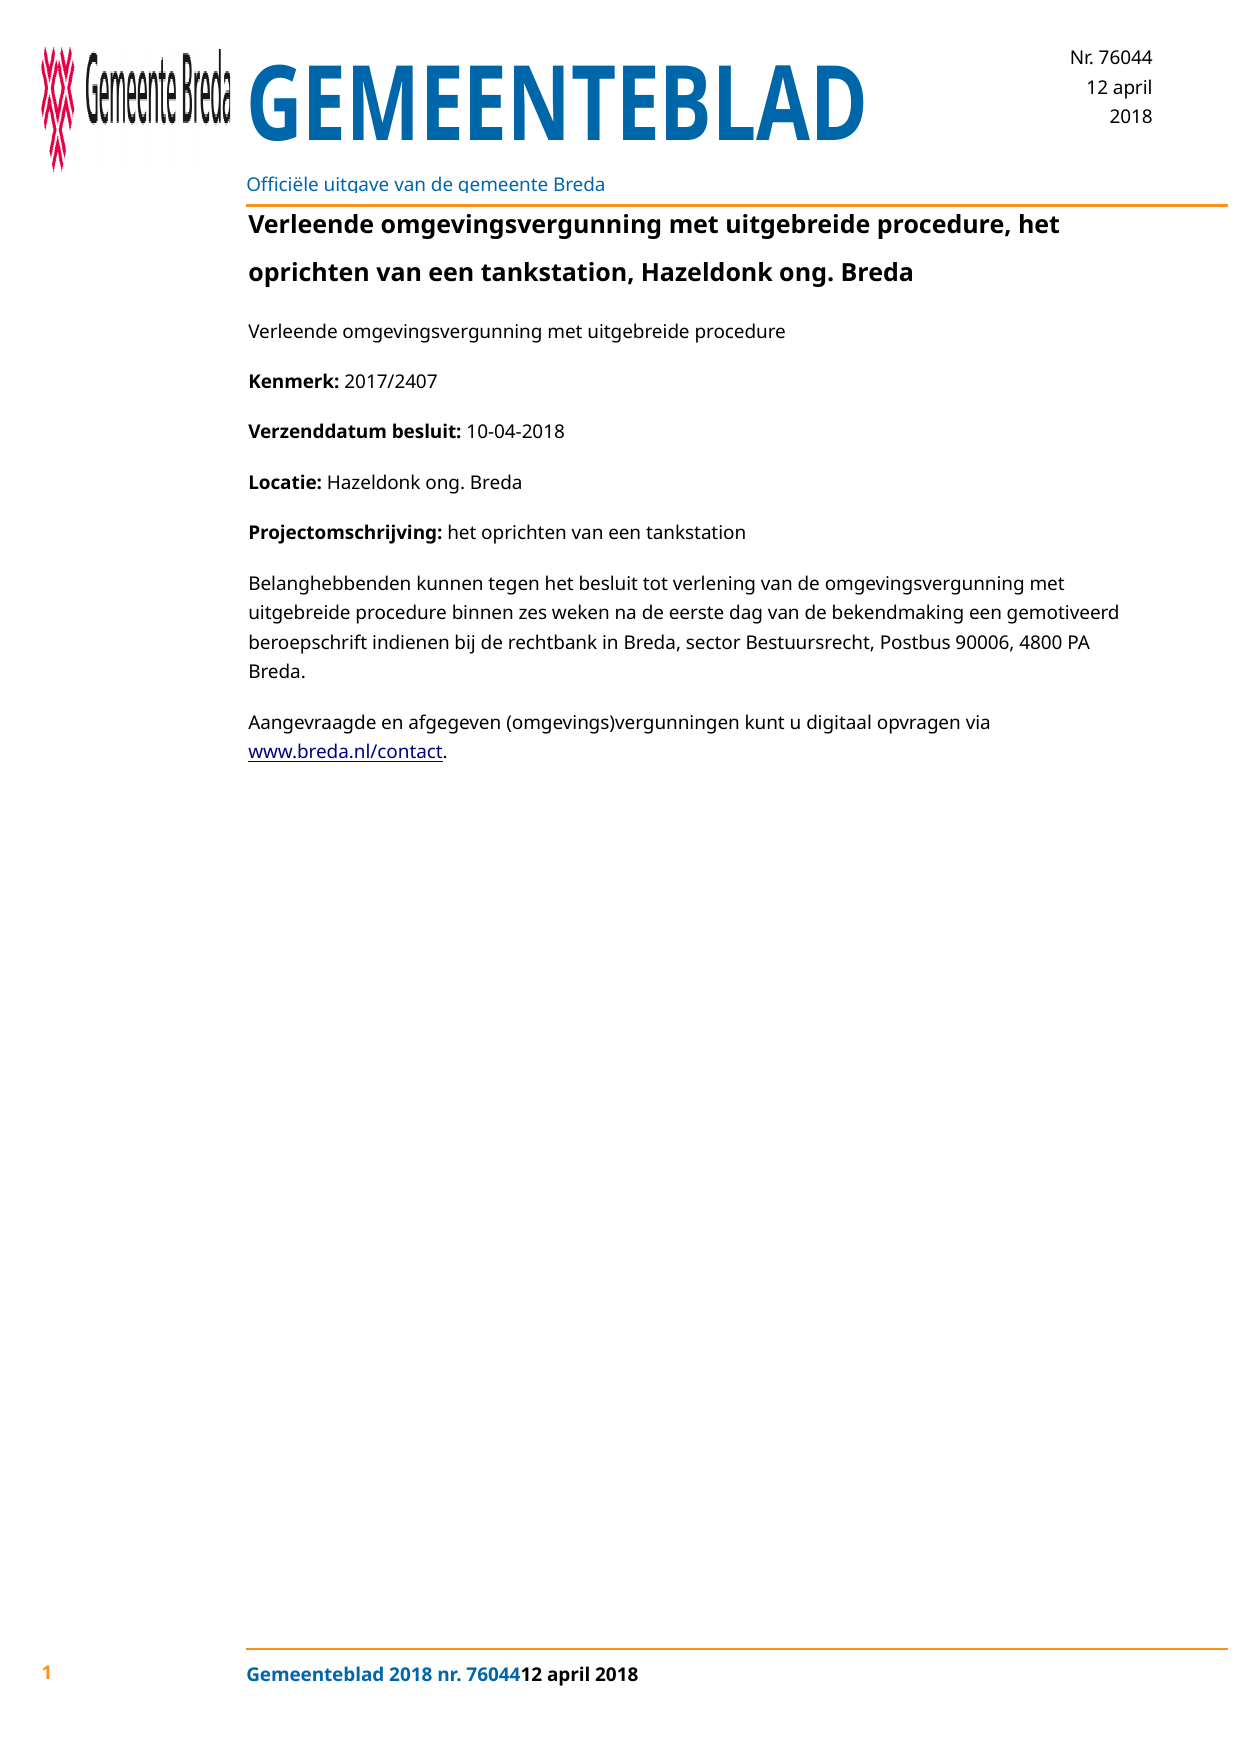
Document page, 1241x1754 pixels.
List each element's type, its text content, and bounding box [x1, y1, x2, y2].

text Verzenddatum besluit: 10-04-2018 [248, 419, 1152, 444]
text Kenmerk: 2017/2407 [248, 368, 1152, 394]
text Locatie: Hazeldonk ong. Breda [248, 469, 1152, 495]
text Verleende omgevingsvergunning met uitgebreide procedure, het oprichten van een tankstation, Hazeldonk ong. Breda [248, 207, 1152, 288]
text Belanghebbenden kunnen tegen het besluit tot verlening van de omgevingsvergunning met uitgebreide procedure binnen zes weken na de eerste dag van de bekendmaking een gemotiveerd beroepschrift indienen bij de rechtbank in Breda, sector Bestuursrecht, Postbus 90006, 4800 PA Breda. [248, 570, 1152, 684]
text Verleende omgevingsvergunning met uitgebreide procedure [248, 318, 1152, 344]
picture [41, 47, 231, 172]
text Projectomschrijving: het oprichten van een tankstation [248, 519, 1152, 545]
text Aangevraagde en afgegeven (omgevings)vergunningen kunt u digitaal opvragen via www.breda.nl/contact. [248, 709, 1152, 764]
